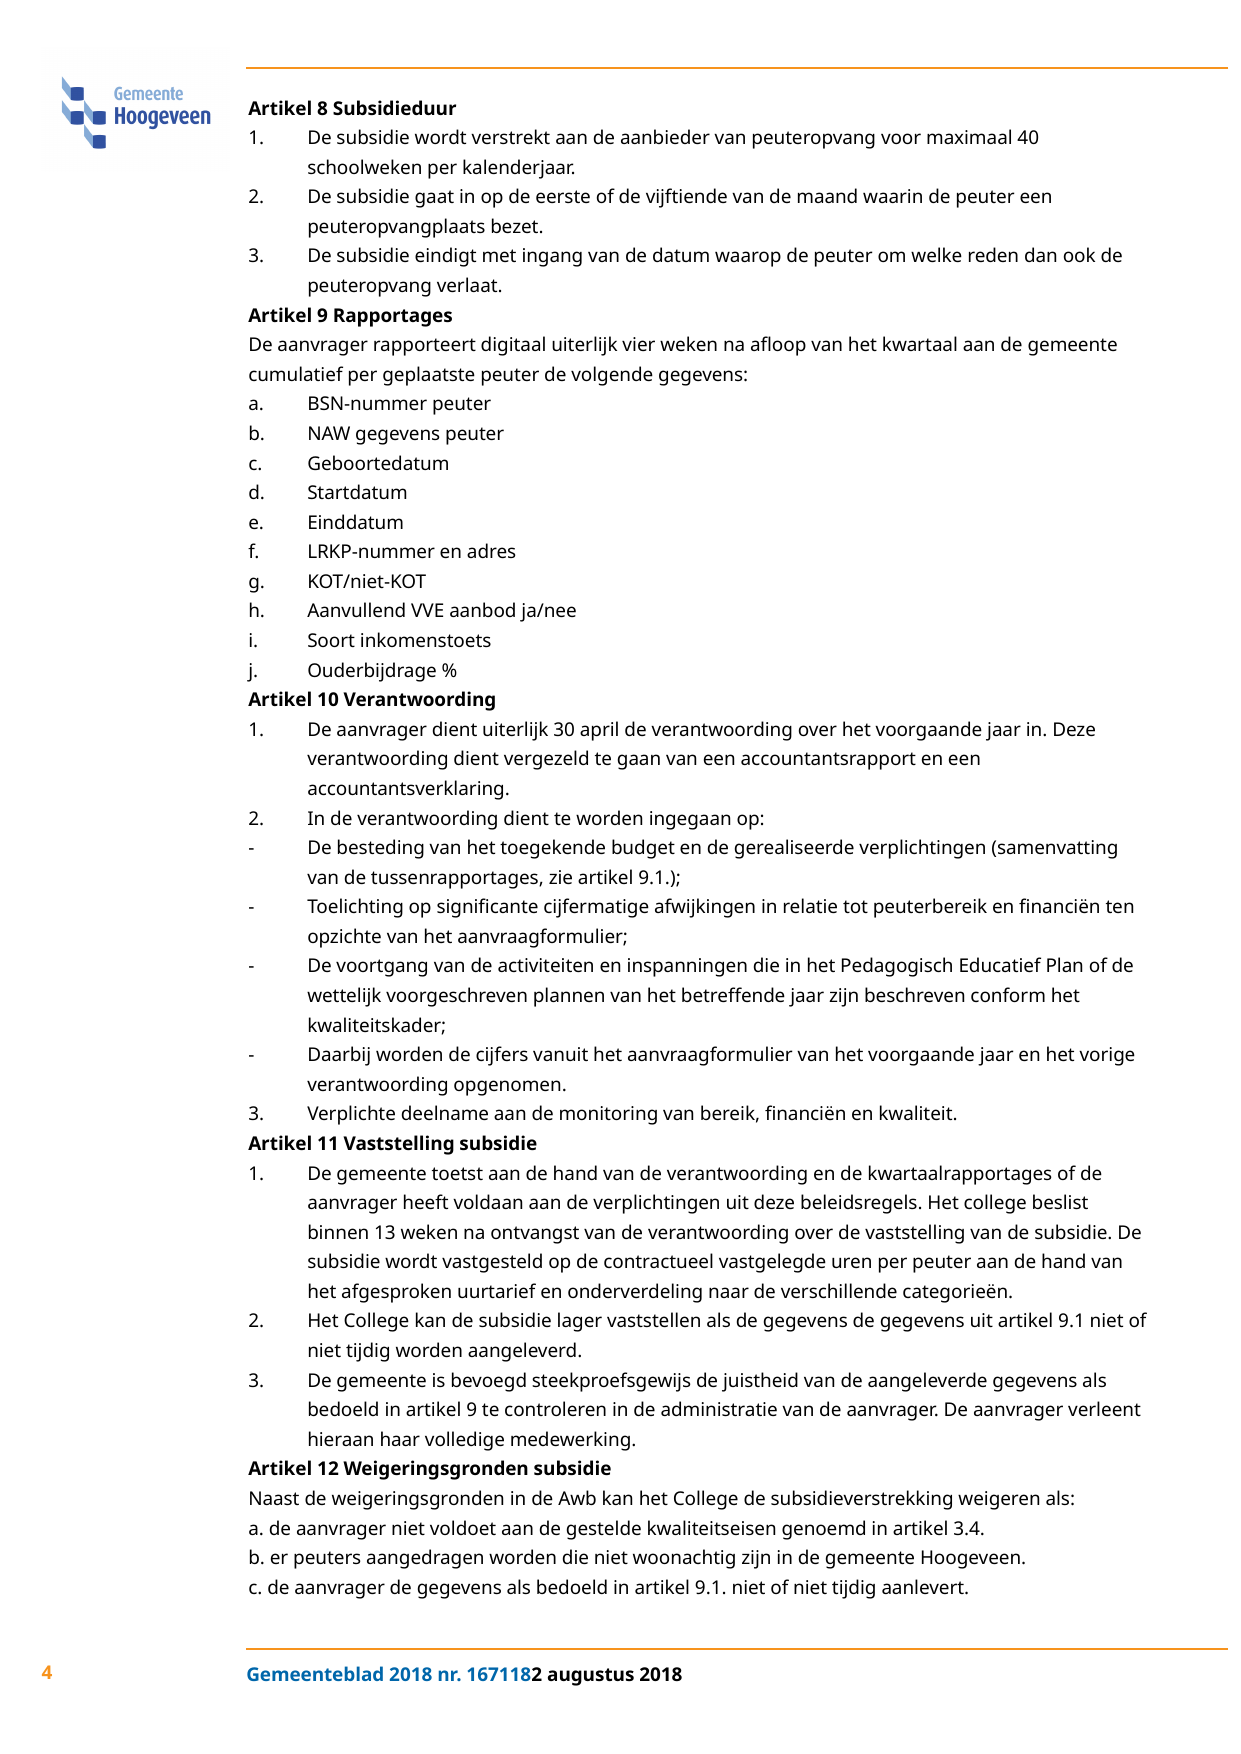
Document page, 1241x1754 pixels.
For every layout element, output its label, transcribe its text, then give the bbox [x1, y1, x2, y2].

text c. de aanvrager de gegevens als bedoeld in artikel 9.1. niet of niet tijdig aanlevert. [248, 1574, 1152, 1600]
list Verplichte deelname aan de monitoring van bereik, financiën en kwaliteit. [248, 1101, 1152, 1126]
list Startdatum [248, 479, 1152, 505]
text Artikel 9 Rapportages [248, 302, 1152, 328]
text Artikel 8 Subsidieduur [248, 95, 1152, 121]
list Het College kan de subsidie lager vaststellen als de gegevens de gegevens uit artikel 9.1 niet of niet tijdig worden aangeleverd. [248, 1308, 1152, 1363]
text a. de aanvrager niet voldoet aan de gestelde kwaliteitseisen genoemd in artikel 3.4. [248, 1515, 1152, 1541]
picture [41, 47, 231, 172]
list Daarbij worden de cijfers vanuit het aanvraagformulier van het voorgaande jaar en het vorige verantwoording opgenomen. [248, 1041, 1152, 1097]
list Aanvullend VVE aanbod ja/nee [248, 598, 1152, 623]
text b. er peuters aangedragen worden die niet woonachtig zijn in de gemeente Hoogeveen. [248, 1544, 1152, 1570]
text Artikel 12 Weigeringsgronden subsidie [248, 1456, 1152, 1481]
list Ouderbijdrage % [248, 657, 1152, 683]
list De subsidie eindigt met ingang van de datum waarop de peuter om welke reden dan ook de peuteropvang verlaat. [248, 243, 1152, 298]
list De aanvrager dient uiterlijk 30 april de verantwoording over het voorgaande jaar in. Deze verantwoording dient vergezeld te gaan van een accountantsrapport en een accountantsverklaring. [248, 716, 1152, 801]
list Soort inkomenstoets [248, 627, 1152, 653]
list De gemeente toetst aan de hand van de verantwoording en de kwartaalrapportages of de aanvrager heeft voldaan aan de verplichtingen uit deze beleidsregels. Het college beslist binnen 13 weken na ontvangst van de verantwoording over de vaststelling van de subsidie. De subsidie wordt vastgesteld op de contractueel vastgelegde uren per peuter aan de hand van het afgesproken uurtarief en onderverdeling naar de verschillende categorieën. [248, 1160, 1152, 1304]
list In de verantwoording dient te worden ingegaan op: [248, 805, 1152, 831]
list De gemeente is bevoegd steekproefsgewijs de juistheid van de aangeleverde gegevens als bedoeld in artikel 9 te controleren in de administratie van de aanvrager. De aanvrager verleent hieraan haar volledige medewerking. [248, 1367, 1152, 1452]
text Naast de weigeringsgronden in de Awb kan het College de subsidieverstrekking weigeren als: [248, 1485, 1152, 1511]
list Geboortedatum [248, 450, 1152, 476]
text Artikel 11 Vaststelling subsidie [248, 1130, 1152, 1156]
list De subsidie gaat in op de eerste of de vijftiende van de maand waarin de peuter een peuteropvangplaats bezet. [248, 183, 1152, 239]
list De besteding van het toegekende budget en de gerealiseerde verplichtingen (samenvatting van de tussenrapportages, zie artikel 9.1.); [248, 834, 1152, 890]
list Toelichting op significante cijfermatige afwijkingen in relatie tot peuterbereik en financiën ten opzichte van het aanvraagformulier; [248, 893, 1152, 949]
text De aanvrager rapporteert digitaal uiterlijk vier weken na afloop van het kwartaal aan de gemeente cumulatief per geplaatste peuter de volgende gegevens: [248, 331, 1152, 387]
list LRKP-nummer en adres [248, 538, 1152, 564]
list KOT/niet-KOT [248, 568, 1152, 594]
list De subsidie wordt verstrekt aan de aanbieder van peuteropvang voor maximaal 40 schoolweken per kalenderjaar. [248, 124, 1152, 180]
list NAW gegevens peuter [248, 420, 1152, 446]
text Artikel 10 Verantwoording [248, 686, 1152, 712]
list De voortgang van de activiteiten en inspanningen die in het Pedagogisch Educatief Plan of de wettelijk voorgeschreven plannen van het betreffende jaar zijn beschreven conform het kwaliteitskader; [248, 953, 1152, 1038]
list BSN-nummer peuter [248, 391, 1152, 416]
list Einddatum [248, 509, 1152, 535]
